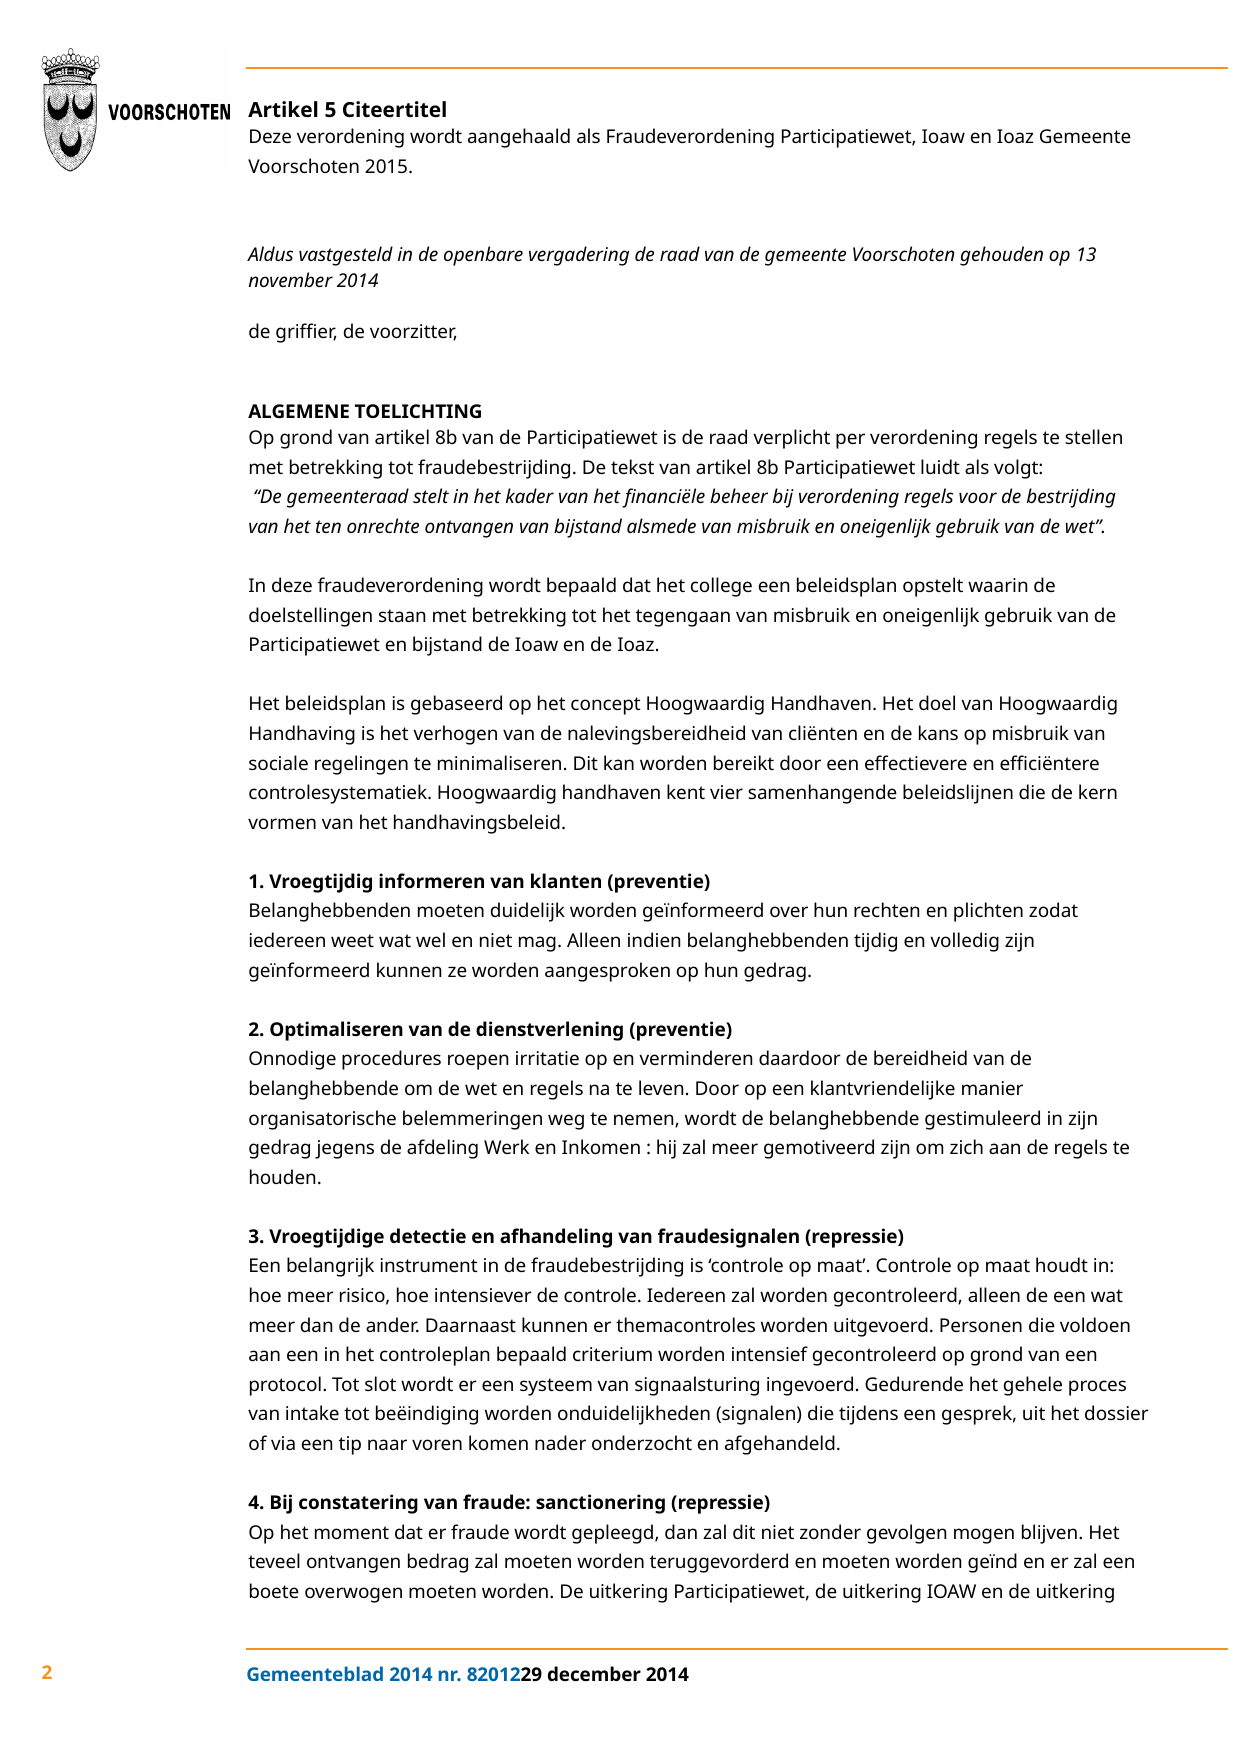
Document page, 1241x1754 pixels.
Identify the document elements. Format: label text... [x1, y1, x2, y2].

text Het beleidsplan is gebaseerd op het concept Hoogwaardig Handhaven. Het doel van Hoogwaardig Handhaving is het verhogen van de nalevingsbereidheid van cliënten en de kans op misbruik van sociale regelingen te minimaliseren. Dit kan worden bereikt door een effectievere en efficiëntere controlesystematiek. Hoogwaardig handhaven kent vier samenhangende beleidslijnen die de kern vormen van het handhavingsbeleid. [248, 691, 1152, 835]
text Een belangrijk instrument in de fraudebestrijding is ‘controle op maat’. Controle op maat houdt in: hoe meer risico, hoe intensiever de controle. Iedereen zal worden gecontroleerd, alleen de een wat meer dan de ander. Daarnaast kunnen er themacontroles worden uitgevoerd. Personen die voldoen aan een in het controleplan bepaald criterium worden intensief gecontroleerd op grond van een protocol. Tot slot wordt er een systeem van signaalsturing ingevoerd. Gedurende het gehele proces van intake tot beëindiging worden onduidelijkheden (signalen) die tijdens een gesprek, uit het dossier of via een tip naar voren komen nader onderzocht en afgehandeld. [248, 1253, 1152, 1456]
text de griffier, de voorzitter, [248, 319, 1152, 344]
text 3. Vroegtijdige detectie en afhandeling van fraudesignalen (repressie) [248, 1223, 1152, 1249]
text Artikel 5 Citeertitel [248, 95, 1152, 123]
text Belanghebbenden moeten duidelijk worden geïnformeerd over hun rechten en plichten zodat iedereen weet wat wel en niet mag. Alleen indien belanghebbenden tijdig en volledig zijn geïnformeerd kunnen ze worden aangesproken op hun gedrag. [248, 898, 1152, 983]
text Op grond van artikel 8b van de Participatiewet is de raad verplicht per verordening regels te stellen met betrekking tot fraudebestrijding. De tekst van artikel 8b Participatiewet luidt als volgt: [248, 424, 1152, 480]
text In deze fraudeverordening wordt bepaald dat het college een beleidsplan opstelt waarin de doelstellingen staan met betrekking tot het tegengaan van misbruik en oneigenlijk gebruik van de Participatiewet en bijstand de Ioaw en de Ioaz. [248, 572, 1152, 657]
text Onnodige procedures roepen irritatie op en verminderen daardoor de bereidheid van de belanghebbende om de wet en regels na te leven. Door op een klantvriendelijke manier organisatorische belemmeringen weg te nemen, wordt de belanghebbende gestimuleerd in zijn gedrag jegens de afdeling Werk en Inkomen : hij zal meer gemotiveerd zijn om zich aan de regels te houden. [248, 1046, 1152, 1190]
picture [41, 47, 231, 172]
text Deze verordening wordt aangehaald als Fraudeverordening Participatiewet, Ioaw en Ioaz Gemeente Voorschoten 2015. [248, 123, 1152, 178]
text ALGEMENE TOELICHTING [248, 396, 1152, 424]
text 4. Bij constatering van fraude: sanctionering (repressie) [248, 1489, 1152, 1515]
text “De gemeenteraad stelt in het kader van het financiële beheer bij verordening regels voor de bestrijding van het ten onrechte ontvangen van bijstand alsmede van misbruik en oneigenlijk gebruik van de wet”. [248, 483, 1152, 539]
text Op het moment dat er fraude wordt gepleegd, dan zal dit niet zonder gevolgen mogen blijven. Het teveel ontvangen bedrag zal moeten worden teruggevorderd en moeten worden geïnd en er zal een boete overwogen moeten worden. De uitkering Participatiewet, de uitkering IOAW en de uitkering [248, 1519, 1152, 1604]
text 2. Optimaliseren van de dienstverlening (preventie) [248, 1016, 1152, 1042]
text Aldus vastgesteld in de openbare vergadering de raad van de gemeente Voorschoten gehouden op 13 november 2014 [248, 242, 1152, 293]
text 1. Vroegtijdig informeren van klanten (preventie) [248, 868, 1152, 894]
